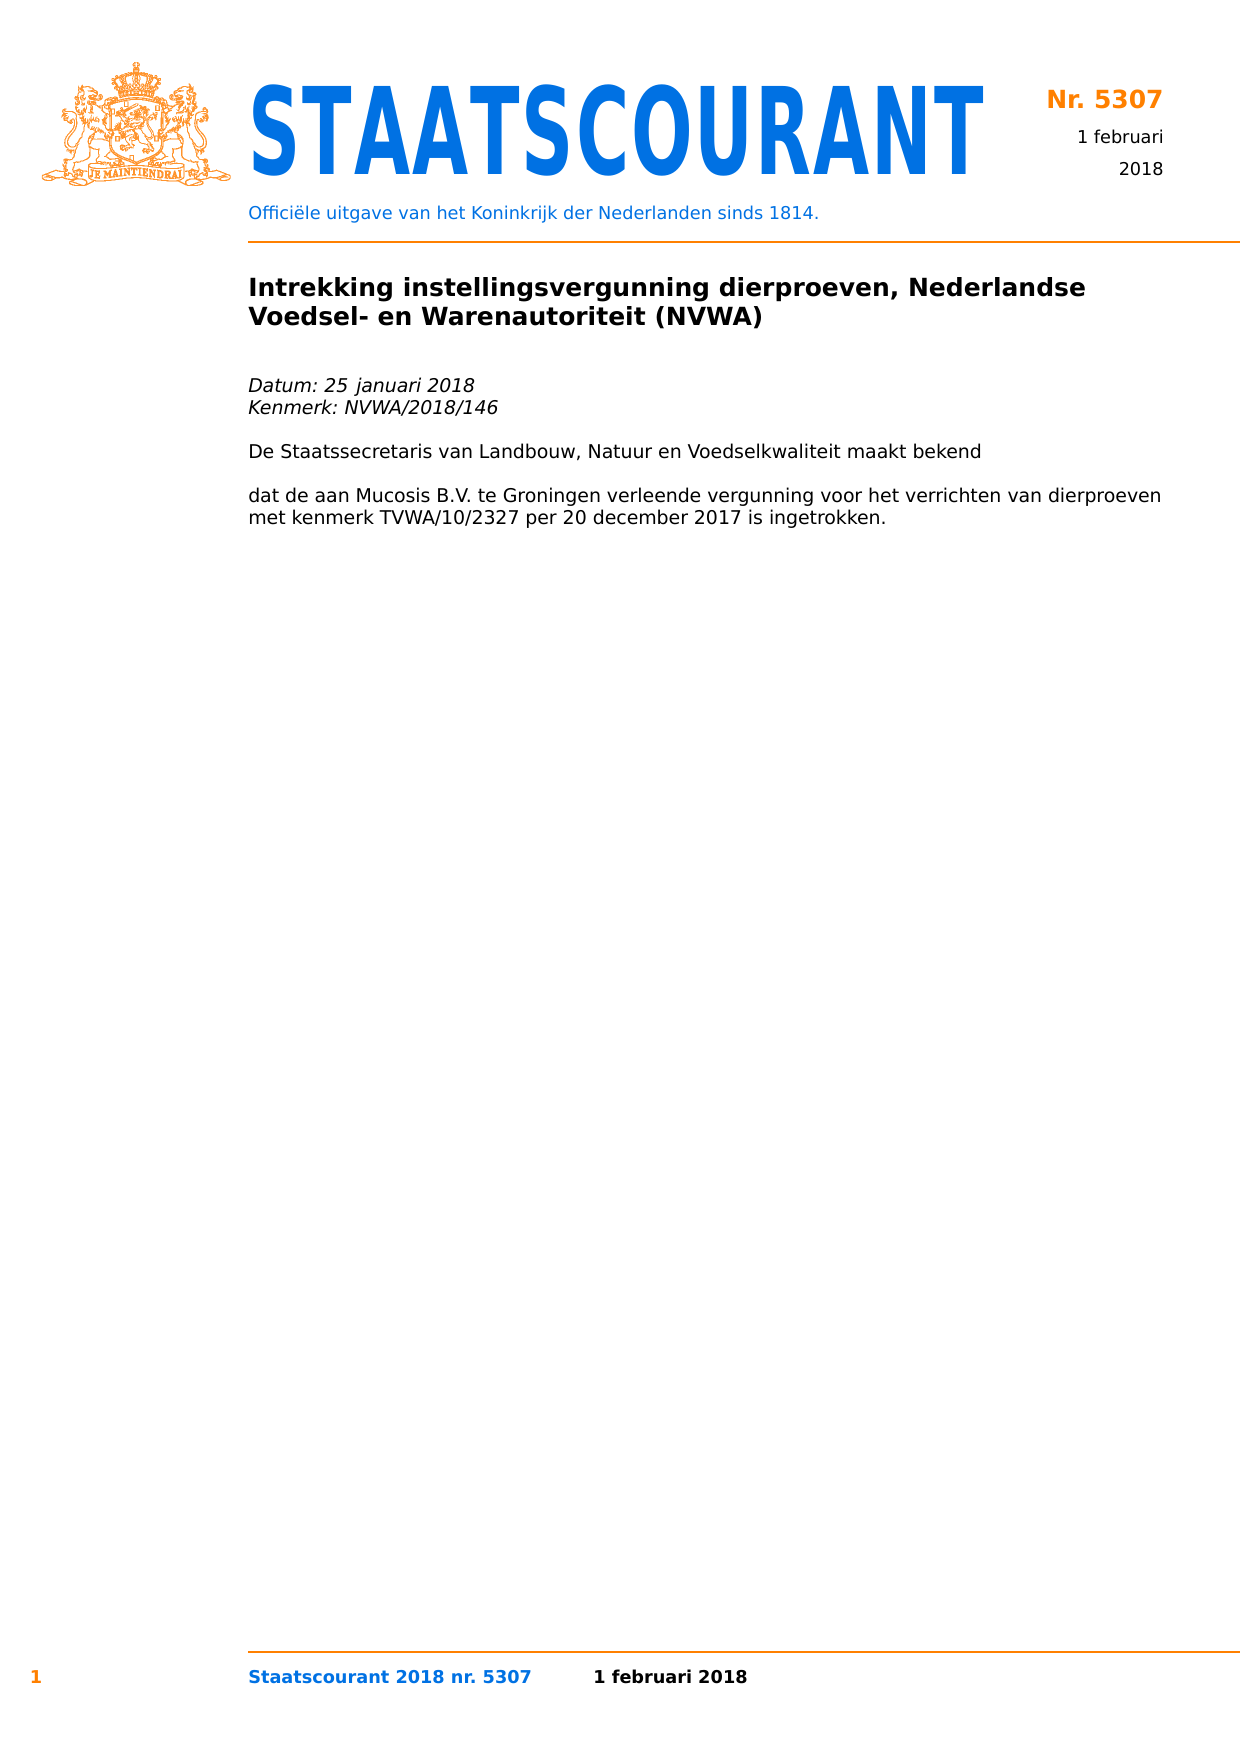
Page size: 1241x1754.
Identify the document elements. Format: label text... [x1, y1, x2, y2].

text dat de aan Mucosis B.V. te Groningen verleende vergunning voor het verrichten van dierproeven met kenmerk TVWA/10/2327 per 20 december 2017 is ingetrokken. [248, 485, 1163, 529]
subtitle Intrekking instellingsvergunning dierproeven, Nederlandse Voedsel- en Warenautoriteit (NVWA) [248, 273, 1163, 331]
text Kenmerk: NVWA/2018/146 [248, 397, 1163, 419]
text Datum: 25 januari 2018 [248, 375, 1163, 397]
table_header STAATSCOURANT [248, 62, 998, 203]
table_header [25, 62, 248, 241]
picture [41, 62, 231, 186]
text De Staatssecretaris van Landbouw, Natuur en Voedselkwaliteit maakt bekend [248, 441, 1163, 463]
table_cell 2018 [998, 153, 1240, 203]
table_cell 1 februari [998, 121, 1240, 153]
table_cell Officiële uitgave van het Koninkrijk der Nederlanden sinds 1814. [248, 203, 1240, 241]
table_header Nr. 5307 [998, 62, 1240, 121]
